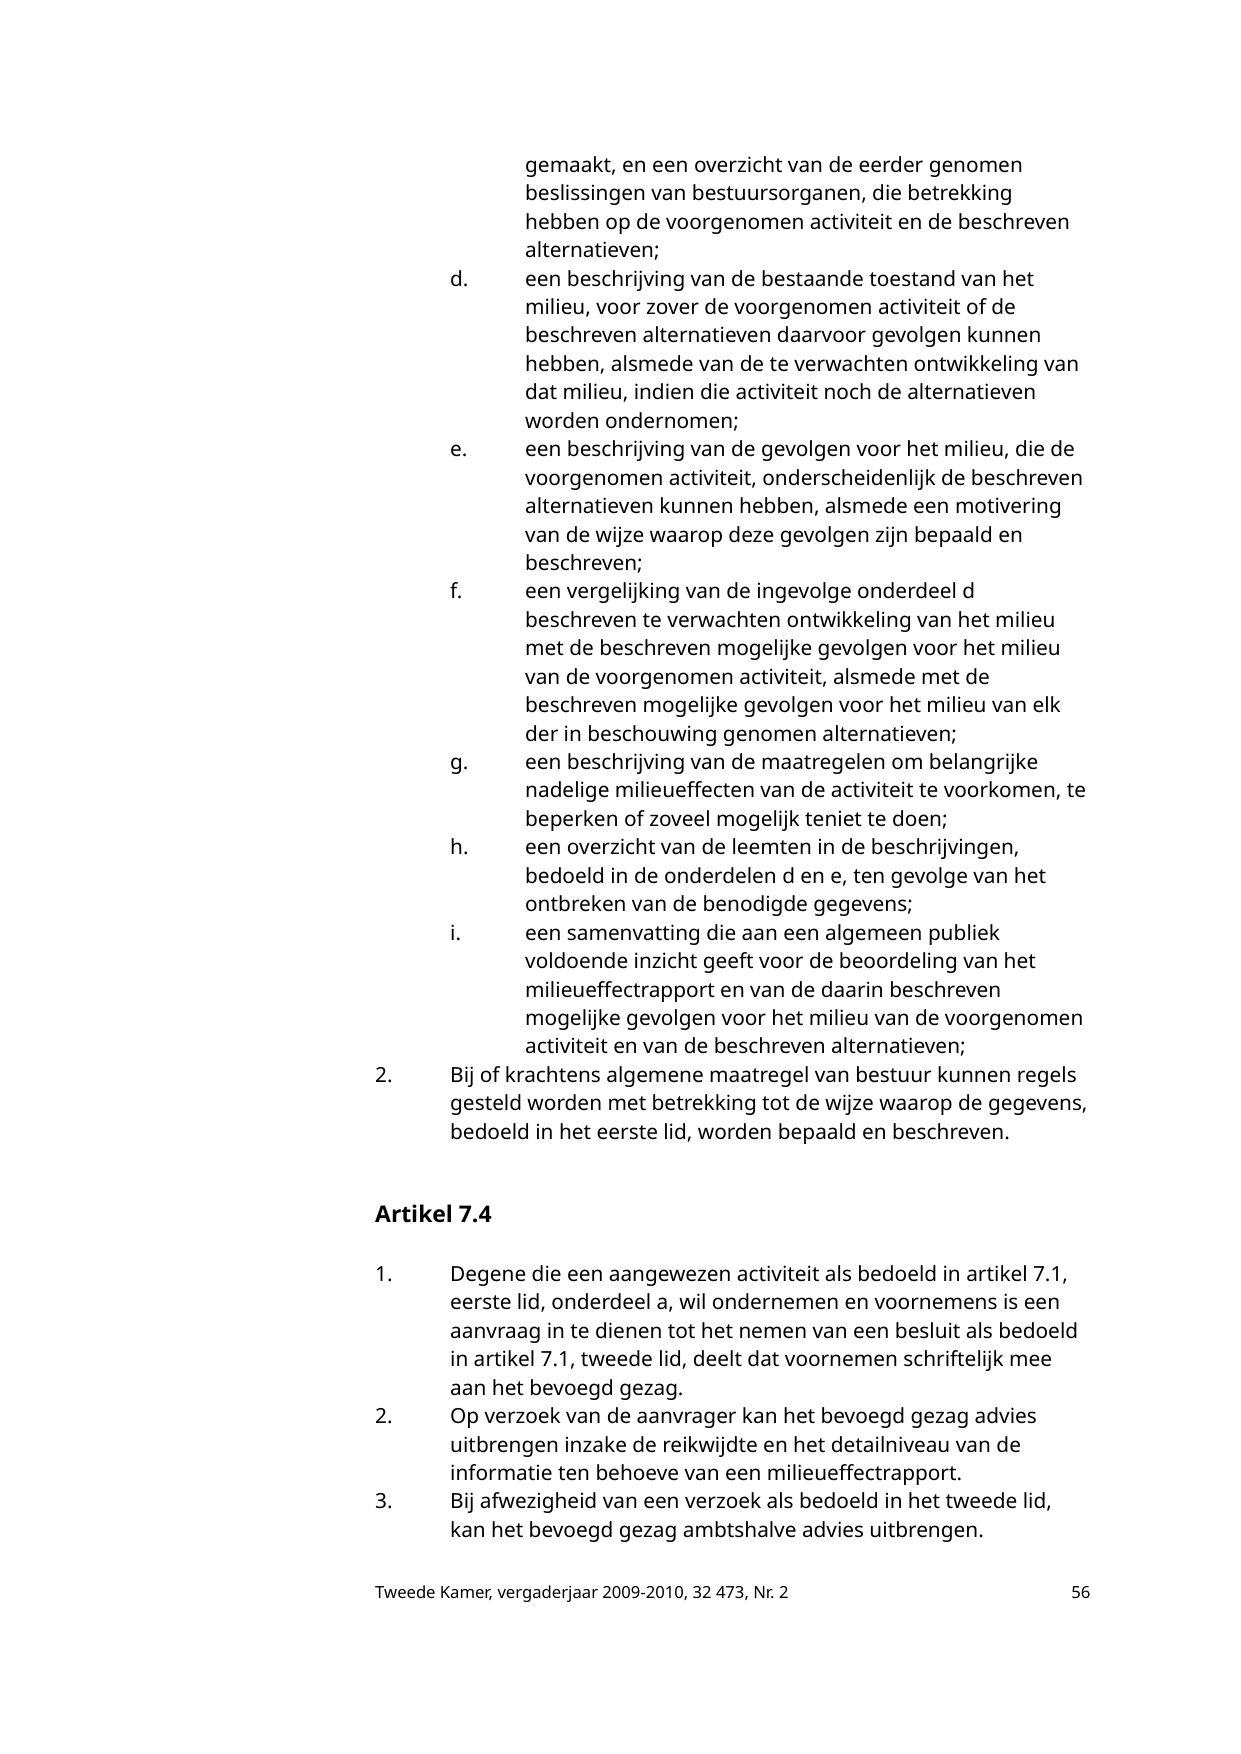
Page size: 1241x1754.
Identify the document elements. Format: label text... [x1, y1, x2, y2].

list een beschrijving van de maatregelen om belangrijke nadelige milieueffecten van de activiteit te voorkomen, te beperken of zoveel mogelijk teniet te doen; [450, 747, 1090, 832]
list een samenvatting die aan een algemeen publiek voldoende inzicht geeft voor de beoordeling van het milieueffectrapport en van de daarin beschreven mogelijke gevolgen voor het milieu van de voorgenomen activiteit en van de beschreven alternatieven; [450, 918, 1090, 1060]
list Bij afwezigheid van een verzoek als bedoeld in het tweede lid, kan het bevoegd gezag ambtshalve advies uitbrengen. [375, 1487, 1090, 1543]
list een overzicht van de leemten in de beschrijvingen, bedoeld in de onderdelen d en e, ten gevolge van het ontbreken van de benodigde gegevens; [450, 832, 1090, 918]
list Degene die een aangewezen activiteit als bedoeld in artikel 7.1, eerste lid, onderdeel a, wil ondernemen en voornemens is een aanvraag in te dienen tot het nemen van een besluit als bedoeld in artikel 7.1, tweede lid, deelt dat voornemen schriftelijk mee aan het bevoegd gezag. [375, 1259, 1090, 1401]
list gemaakt, en een overzicht van de eerder genomen beslissingen van bestuursorganen, die betrekking hebben op de voorgenomen activiteit en de beschreven alternatieven; [450, 150, 1090, 264]
list een vergelijking van de ingevolge onderdeel d beschreven te verwachten ontwikkeling van het milieu met de beschreven mogelijke gevolgen voor het milieu van de voorgenomen activiteit, alsmede met de beschreven mogelijke gevolgen voor het milieu van elk der in beschouwing genomen alternatieven; [450, 577, 1090, 747]
list Bij of krachtens algemene maatregel van bestuur kunnen regels gesteld worden met betrekking tot de wijze waarop de gegevens, bedoeld in het eerste lid, worden bepaald en beschreven. [375, 1060, 1090, 1145]
list Op verzoek van de aanvrager kan het bevoegd gezag advies uitbrengen inzake de reikwijdte en het detailniveau van de informatie ten behoeve van een milieueffectrapport. [375, 1401, 1090, 1487]
list een beschrijving van de bestaande toestand van het milieu, voor zover de voorgenomen activiteit of de beschreven alternatieven daarvoor gevolgen kunnen hebben, alsmede van de te verwachten ontwikkeling van dat milieu, indien die activiteit noch de alternatieven worden ondernomen; [450, 264, 1090, 434]
list een beschrijving van de gevolgen voor het milieu, die de voorgenomen activiteit, onderscheidenlijk de beschreven alternatieven kunnen hebben, alsmede een motivering van de wijze waarop deze gevolgen zijn bepaald en beschreven; [450, 434, 1090, 577]
subtitle Artikel 7.4 [375, 1198, 1090, 1229]
